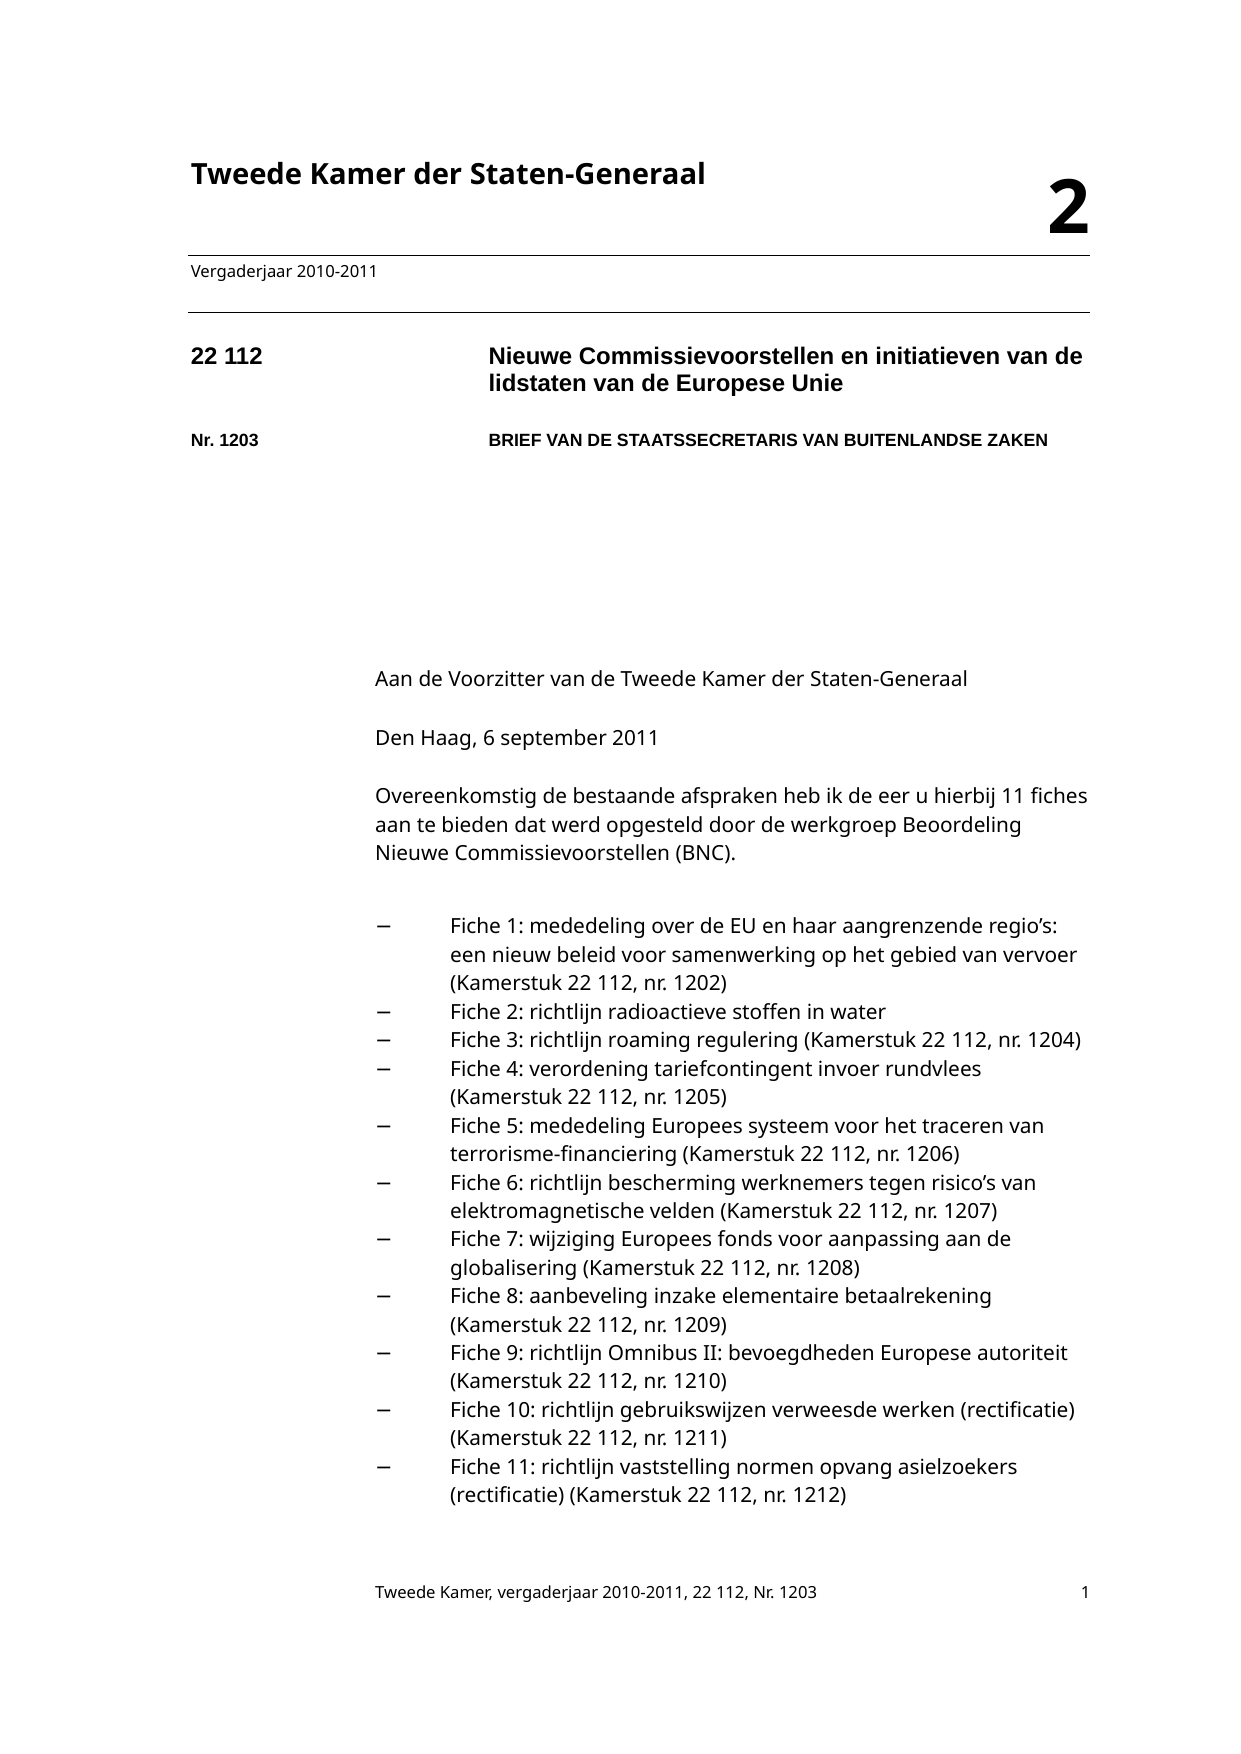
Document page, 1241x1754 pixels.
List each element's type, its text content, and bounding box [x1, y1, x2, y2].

table_cell [188, 313, 485, 339]
text Aan de Voorzitter van de Tweede Kamer der Staten-Generaal [375, 664, 1090, 693]
list Fiche 11: richtlijn vaststelling normen opvang asielzoekers (rectificatie) (Kamerstuk 22 112, nr. 1212) [375, 1452, 1090, 1509]
table_cell [485, 256, 1090, 312]
list Fiche 4: verordening tariefcontingent invoer rundvlees (Kamerstuk 22 112, nr. 1205) [375, 1054, 1090, 1111]
list Fiche 7: wijziging Europees fonds voor aanpassing aan de globalisering (Kamerstuk 22 112, nr. 1208) [375, 1224, 1090, 1281]
table_cell BRIEF VAN DE STAATSSECRETARIS VAN BUITENLANDSE ZAKEN [485, 427, 1090, 546]
table_cell [485, 313, 1090, 339]
list Fiche 8: aanbeveling inzake elementaire betaalrekening (Kamerstuk 22 112, nr. 1209) [375, 1281, 1090, 1338]
table_cell Nr. 1203 [188, 427, 485, 546]
text Overeenkomstig de bestaande afspraken heb ik de eer u hierbij 11 fiches aan te bieden dat werd opgesteld door de werkgroep Beoordeling Nieuwe Commissievoorstellen (BNC). [375, 781, 1090, 867]
list Fiche 6: richtlijn bescherming werknemers tegen risico’s van elektromagnetische velden (Kamerstuk 22 112, nr. 1207) [375, 1168, 1090, 1224]
table_header Tweede Kamer der Staten-Generaal [188, 150, 909, 255]
table_cell Vergaderjaar 2010-2011 [188, 256, 485, 312]
text Den Haag, 6 september 2011 [375, 723, 1090, 751]
list Fiche 5: mededeling Europees systeem voor het traceren van terrorisme-financiering (Kamerstuk 22 112, nr. 1206) [375, 1111, 1090, 1168]
list Fiche 10: richtlijn gebruikswijzen verweesde werken (rectificatie) (Kamerstuk 22 112, nr. 1211) [375, 1395, 1090, 1452]
table_header 2 [910, 150, 1090, 255]
table_cell 22 112 [188, 339, 485, 427]
list Fiche 9: richtlijn Omnibus II: bevoegdheden Europese autoriteit (Kamerstuk 22 112, nr. 1210) [375, 1338, 1090, 1395]
list Fiche 1: mededeling over de EU en haar aangrenzende regio’s: een nieuw beleid voor samenwerking op het gebied van vervoer (Kamerstuk 22 112, nr. 1202) [375, 912, 1090, 997]
list Fiche 2: richtlijn radioactieve stoffen in water [375, 997, 1090, 1025]
table_cell Nieuwe Commissievoorstellen en initiatieven van de lidstaten van de Europese Unie [485, 339, 1090, 427]
list Fiche 3: richtlijn roaming regulering (Kamerstuk 22 112, nr. 1204) [375, 1025, 1090, 1054]
